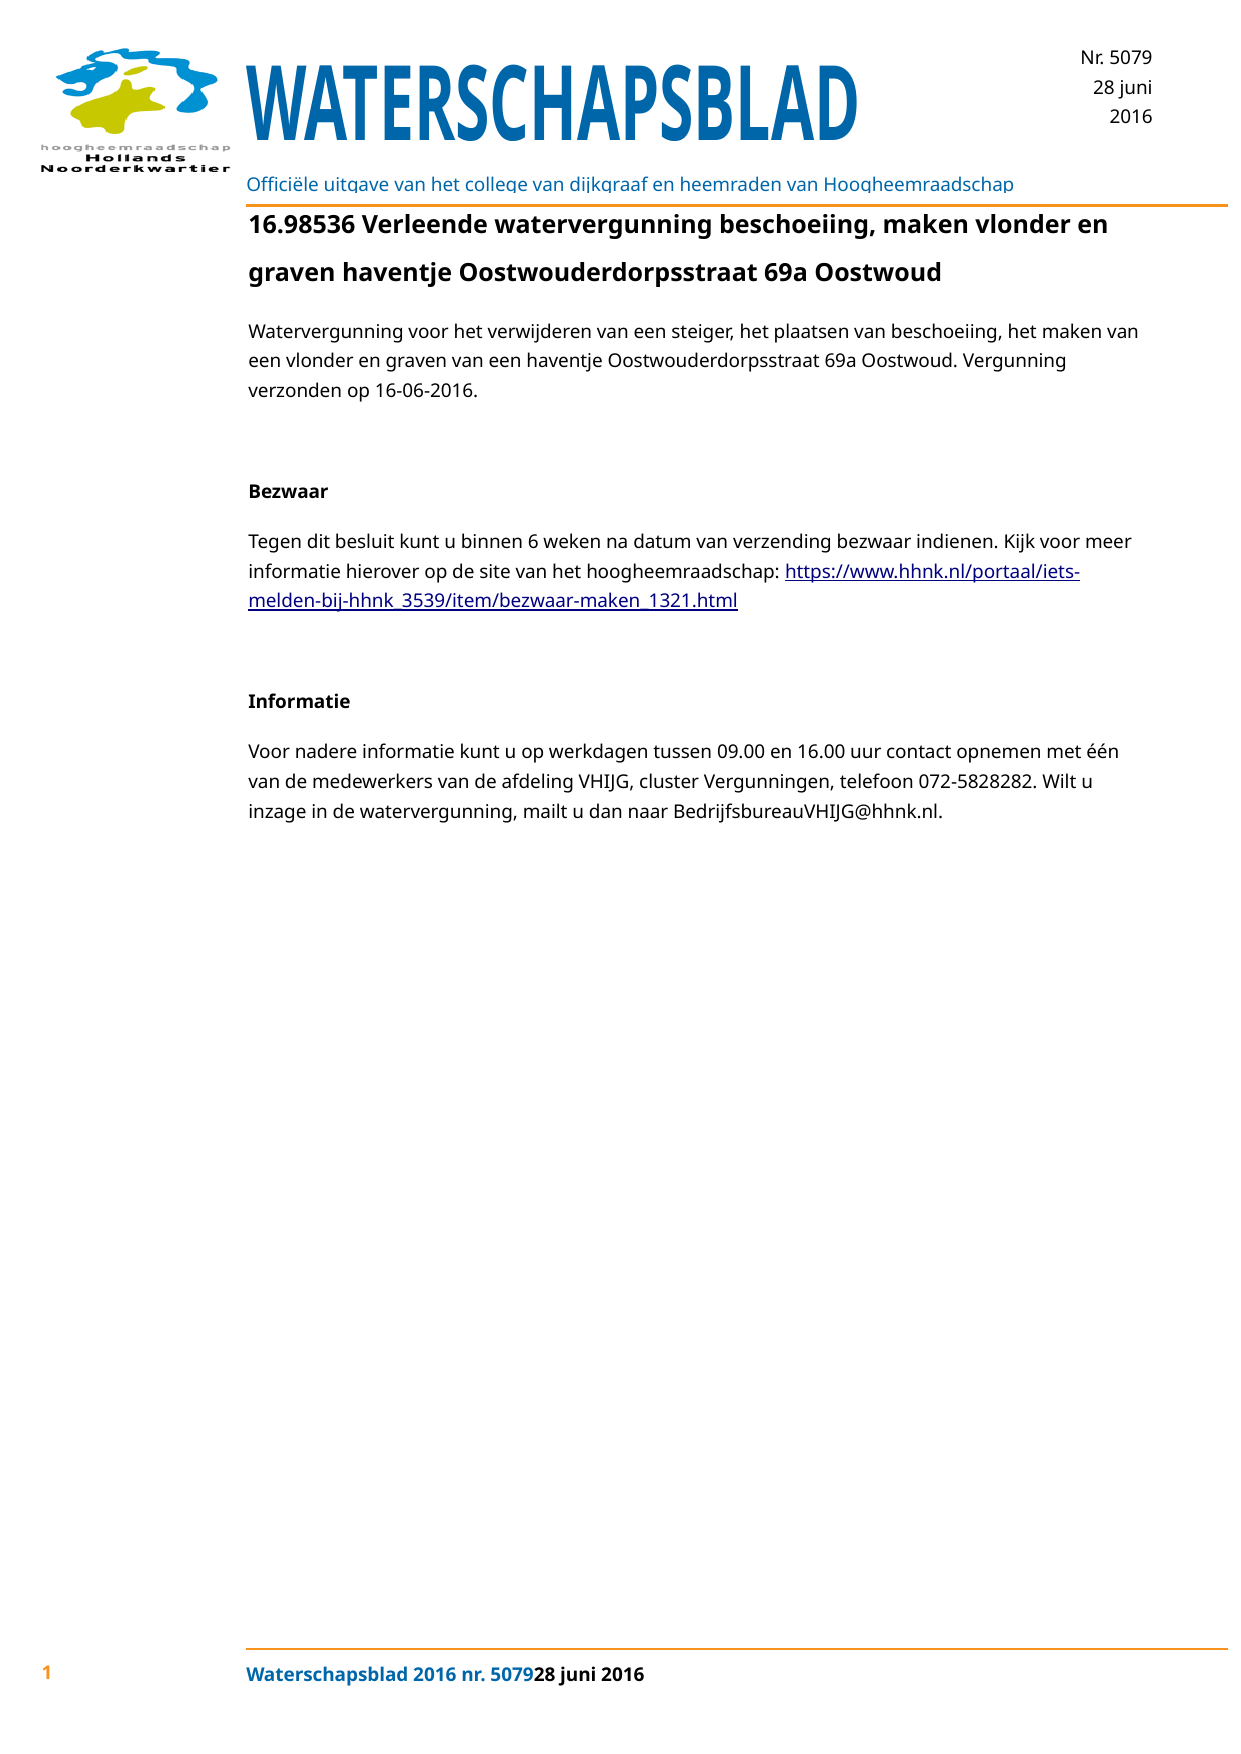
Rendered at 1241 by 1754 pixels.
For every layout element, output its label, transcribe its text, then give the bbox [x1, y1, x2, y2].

text Tegen dit besluit kunt u binnen 6 weken na datum van verzending bezwaar indienen. Kijk voor meer informatie hierover op de site van het hoogheemraadschap: https://www.hhnk.nl/portaal/iets-melden-bij-hhnk_3539/item/bezwaar-maken_1321.html [248, 528, 1152, 613]
text Watervergunning voor het verwijderen van een steiger, het plaatsen van beschoeiing, het maken van een vlonder en graven van een haventje Oostwouderdorpsstraat 69a Oostwoud. Vergunning verzonden op 16-06-2016. [248, 318, 1152, 403]
text Informatie [248, 688, 1152, 714]
picture [41, 47, 231, 172]
text Bezwaar [248, 478, 1152, 504]
text Voor nadere informatie kunt u op werkdagen tussen 09.00 en 16.00 uur contact opnemen met één van de medewerkers van de afdeling VHIJG, cluster Vergunningen, telefoon 072-5828282. Wilt u inzage in de watervergunning, mailt u dan naar BedrijfsbureauVHIJG@hhnk.nl. [248, 739, 1152, 824]
text 16.98536 Verleende watervergunning beschoeiing, maken vlonder en graven haventje Oostwouderdorpsstraat 69a Oostwoud [248, 207, 1152, 288]
